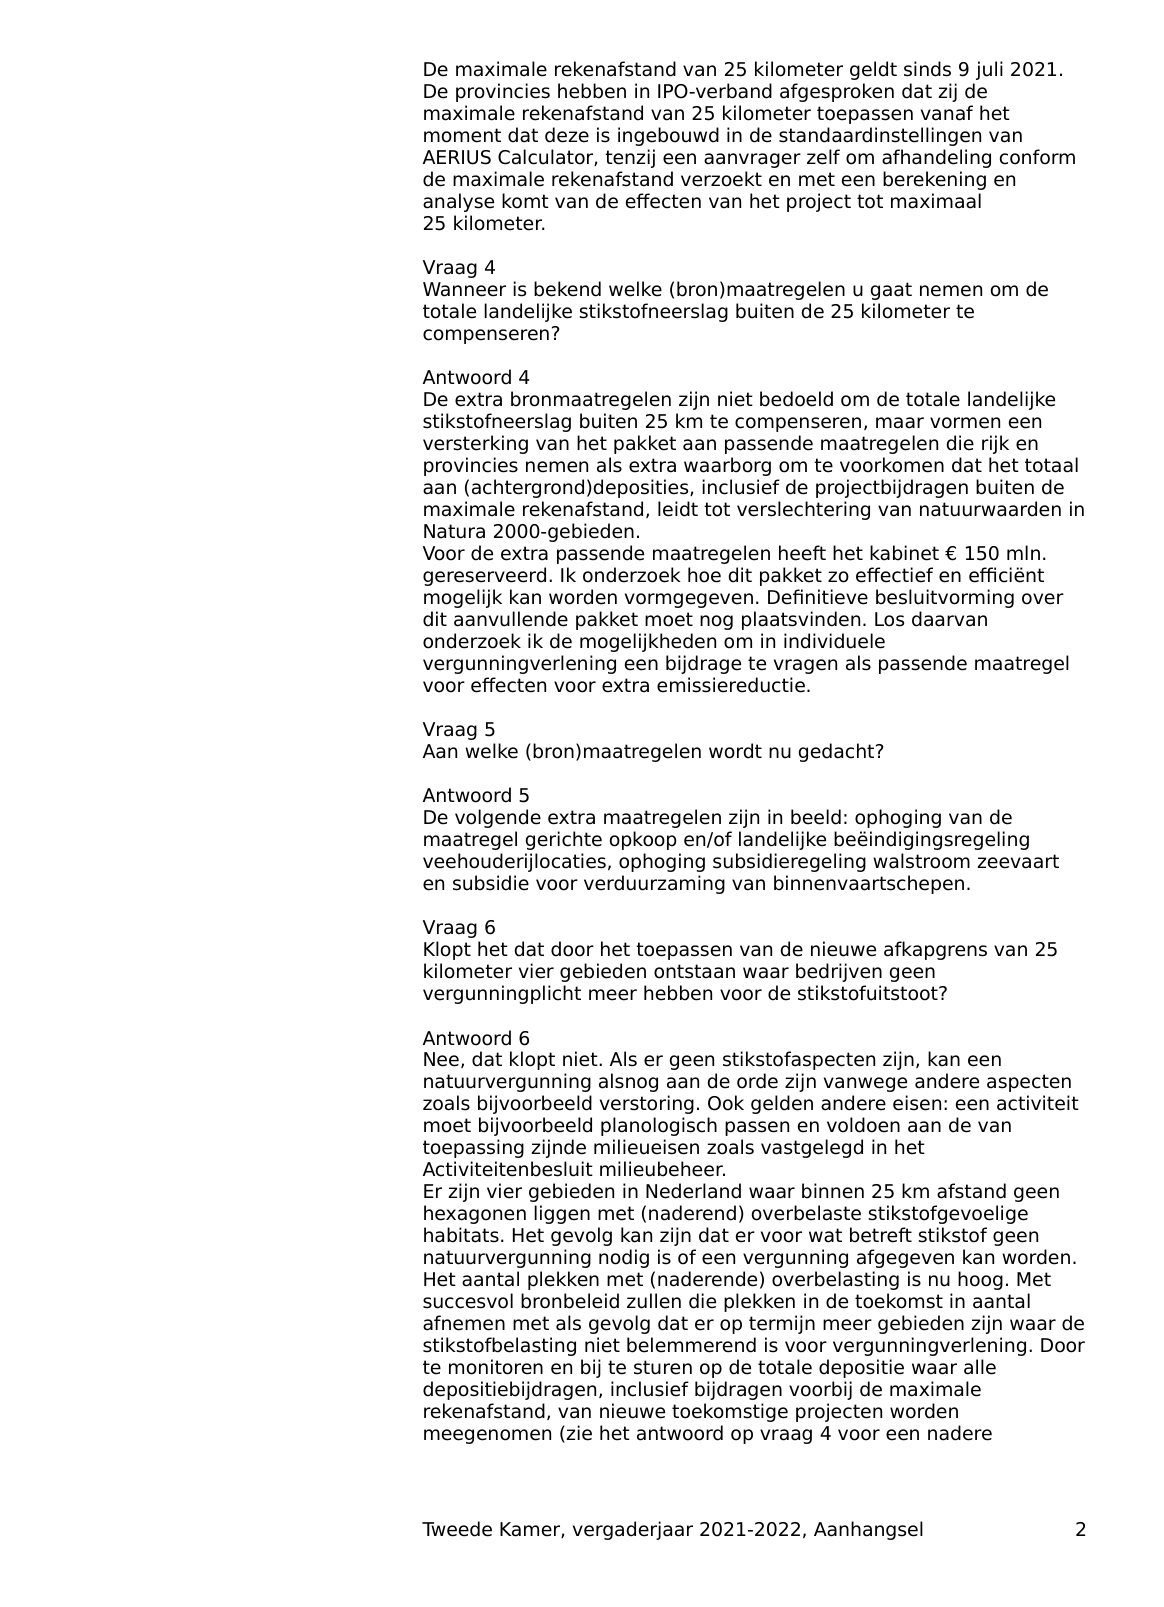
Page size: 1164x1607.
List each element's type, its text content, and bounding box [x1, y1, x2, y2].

text Antwoord 4 [422, 367, 1087, 389]
text Antwoord 6 [422, 1027, 1087, 1049]
text Vraag 6 [422, 917, 1087, 939]
text De volgende extra maatregelen zijn in beeld: ophoging van de maatregel gerichte opkoop en/of landelijke beëindigingsregeling veehouderijlocaties, ophoging subsidieregeling walstroom zeevaart en subsidie voor verduurzaming van binnenvaartschepen. [422, 807, 1087, 895]
text Nee, dat klopt niet. Als er geen stikstofaspecten zijn, kan een natuurvergunning alsnog aan de orde zijn vanwege andere aspecten zoals bijvoorbeeld verstoring. Ook gelden andere eisen: een activiteit moet bijvoorbeeld planologisch passen en voldoen aan de van toepassing zijnde milieueisen zoals vastgelegd in het Activiteitenbesluit milieubeheer. [422, 1049, 1087, 1181]
text Er zijn vier gebieden in Nederland waar binnen 25 km afstand geen hexagonen liggen met (naderend) overbelaste stikstofgevoelige habitats. Het gevolg kan zijn dat er voor wat betreft stikstof geen natuurvergunning nodig is of een vergunning afgegeven kan worden. Het aantal plekken met (naderende) overbelasting is nu hoog. Met succesvol bronbeleid zullen die plekken in de toekomst in aantal afnemen met als gevolg dat er op termijn meer gebieden zijn waar de stikstofbelasting niet belemmerend is voor vergunningverlening. Door te monitoren en bij te sturen op de totale depositie waar alle depositiebijdragen, inclusief bijdragen voorbij de maximale rekenafstand, van nieuwe toekomstige projecten worden meegenomen (zie het antwoord op vraag 4 voor een nadere [422, 1181, 1087, 1445]
text Wanneer is bekend welke (bron)maatregelen u gaat nemen om de totale landelijke stikstofneerslag buiten de 25 kilometer te compenseren? [422, 279, 1087, 345]
text De maximale rekenafstand van 25 kilometer geldt sinds 9 juli 2021. De provincies hebben in IPO-verband afgesproken dat zij de maximale rekenafstand van 25 kilometer toepassen vanaf het moment dat deze is ingebouwd in de standaardinstellingen van AERIUS Calculator, tenzij een aanvrager zelf om afhandeling conform de maximale rekenafstand verzoekt en met een berekening en analyse komt van de effecten van het project tot maximaal 25 kilometer. [422, 59, 1087, 235]
text Klopt het dat door het toepassen van de nieuwe afkapgrens van 25 kilometer vier gebieden ontstaan waar bedrijven geen vergunningplicht meer hebben voor de stikstofuitstoot? [422, 939, 1087, 1005]
text Voor de extra passende maatregelen heeft het kabinet € 150 mln. gereserveerd. Ik onderzoek hoe dit pakket zo effectief en efficiënt mogelijk kan worden vormgegeven. Definitieve besluitvorming over dit aanvullende pakket moet nog plaatsvinden. Los daarvan onderzoek ik de mogelijkheden om in individuele vergunningverlening een bijdrage te vragen als passende maatregel voor effecten voor extra emissiereductie. [422, 543, 1087, 697]
text Antwoord 5 [422, 785, 1087, 807]
text Aan welke (bron)maatregelen wordt nu gedacht? [422, 741, 1087, 763]
text De extra bronmaatregelen zijn niet bedoeld om de totale landelijke stikstofneerslag buiten 25 km te compenseren, maar vormen een versterking van het pakket aan passende maatregelen die rijk en provincies nemen als extra waarborg om te voorkomen dat het totaal aan (achtergrond)deposities, inclusief de projectbijdragen buiten de maximale rekenafstand, leidt tot verslechtering van natuurwaarden in Natura 2000-gebieden. [422, 389, 1087, 543]
text Vraag 4 [422, 257, 1087, 279]
text Vraag 5 [422, 719, 1087, 741]
